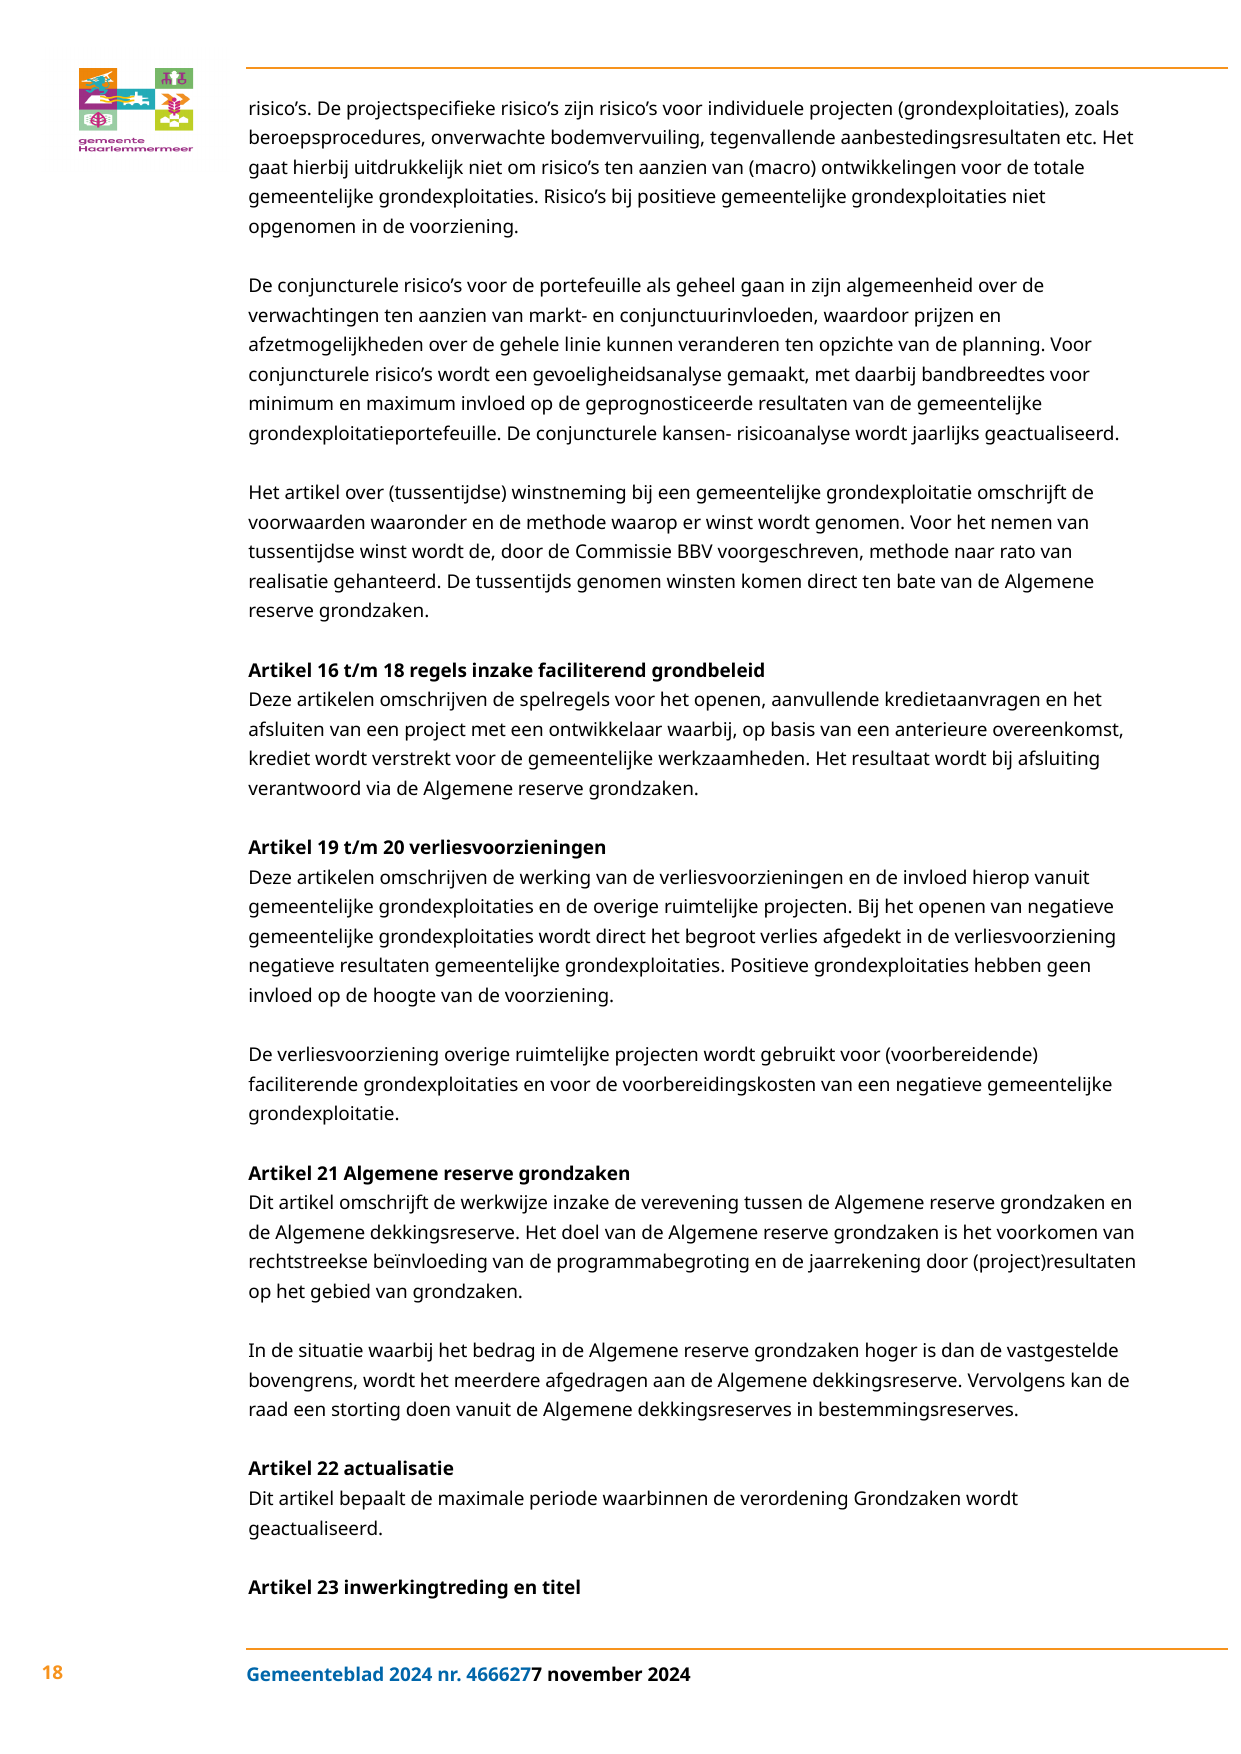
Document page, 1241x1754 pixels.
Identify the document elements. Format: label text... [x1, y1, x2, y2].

text Artikel 21 Algemene reserve grondzaken [248, 1160, 1152, 1186]
text Dit artikel bepaalt de maximale periode waarbinnen de verordening Grondzaken wordt geactualiseerd. [248, 1485, 1152, 1541]
text Artikel 23 inwerkingtreding en titel [248, 1574, 1152, 1600]
text Artikel 16 t/m 18 regels inzake faciliterend grondbeleid [248, 657, 1152, 683]
text risico’s. De projectspecifieke risico’s zijn risico’s voor individuele projecten (grondexploitaties), zoals beroepsprocedures, onverwachte bodemvervuiling, tegenvallende aanbestedingsresultaten etc. Het gaat hierbij uitdrukkelijk niet om risico’s ten aanzien van (macro) ontwikkelingen voor de totale gemeentelijke grondexploitaties. Risico’s bij positieve gemeentelijke grondexploitaties niet opgenomen in de voorziening. [248, 95, 1152, 239]
text Artikel 19 t/m 20 verliesvoorzieningen [248, 834, 1152, 860]
text De conjuncturele risico’s voor de portefeuille als geheel gaan in zijn algemeenheid over de verwachtingen ten aanzien van markt- en conjunctuurinvloeden, waardoor prijzen en afzetmogelijkheden over de gehele linie kunnen veranderen ten opzichte van de planning. Voor conjuncturele risico’s wordt een gevoeligheidsanalyse gemaakt, met daarbij bandbreedtes voor minimum en maximum invloed op de geprognosticeerde resultaten van de gemeentelijke grondexploitatieportefeuille. De conjuncturele kansen- risicoanalyse wordt jaarlijks geactualiseerd. [248, 272, 1152, 446]
picture [41, 47, 231, 172]
text Deze artikelen omschrijven de werking van de verliesvoorzieningen en de invloed hierop vanuit gemeentelijke grondexploitaties en de overige ruimtelijke projecten. Bij het openen van negatieve gemeentelijke grondexploitaties wordt direct het begroot verlies afgedekt in de verliesvoorziening negatieve resultaten gemeentelijke grondexploitaties. Positieve grondexploitaties hebben geen invloed op de hoogte van de voorziening. [248, 864, 1152, 1008]
text Het artikel over (tussentijdse) winstneming bij een gemeentelijke grondexploitatie omschrijft de voorwaarden waaronder en de methode waarop er winst wordt genomen. Voor het nemen van tussentijdse winst wordt de, door de Commissie BBV voorgeschreven, methode naar rato van realisatie gehanteerd. De tussentijds genomen winsten komen direct ten bate van de Algemene reserve grondzaken. [248, 479, 1152, 623]
text Artikel 22 actualisatie [248, 1456, 1152, 1481]
text Dit artikel omschrijft de werkwijze inzake de verevening tussen de Algemene reserve grondzaken en de Algemene dekkingsreserve. Het doel van de Algemene reserve grondzaken is het voorkomen van rechtstreekse beïnvloeding van de programmabegroting en de jaarrekening door (project)resultaten op het gebied van grondzaken. [248, 1189, 1152, 1304]
text De verliesvoorziening overige ruimtelijke projecten wordt gebruikt voor (voorbereidende) faciliterende grondexploitaties en voor de voorbereidingskosten van een negatieve gemeentelijke grondexploitatie. [248, 1041, 1152, 1126]
text Deze artikelen omschrijven de spelregels voor het openen, aanvullende kredietaanvragen en het afsluiten van een project met een ontwikkelaar waarbij, op basis van een anterieure overeenkomst, krediet wordt verstrekt voor de gemeentelijke werkzaamheden. Het resultaat wordt bij afsluiting verantwoord via de Algemene reserve grondzaken. [248, 686, 1152, 801]
text In de situatie waarbij het bedrag in de Algemene reserve grondzaken hoger is dan de vastgestelde bovengrens, wordt het meerdere afgedragen aan de Algemene dekkingsreserve. Vervolgens kan de raad een storting doen vanuit de Algemene dekkingsreserves in bestemmingsreserves. [248, 1337, 1152, 1422]
